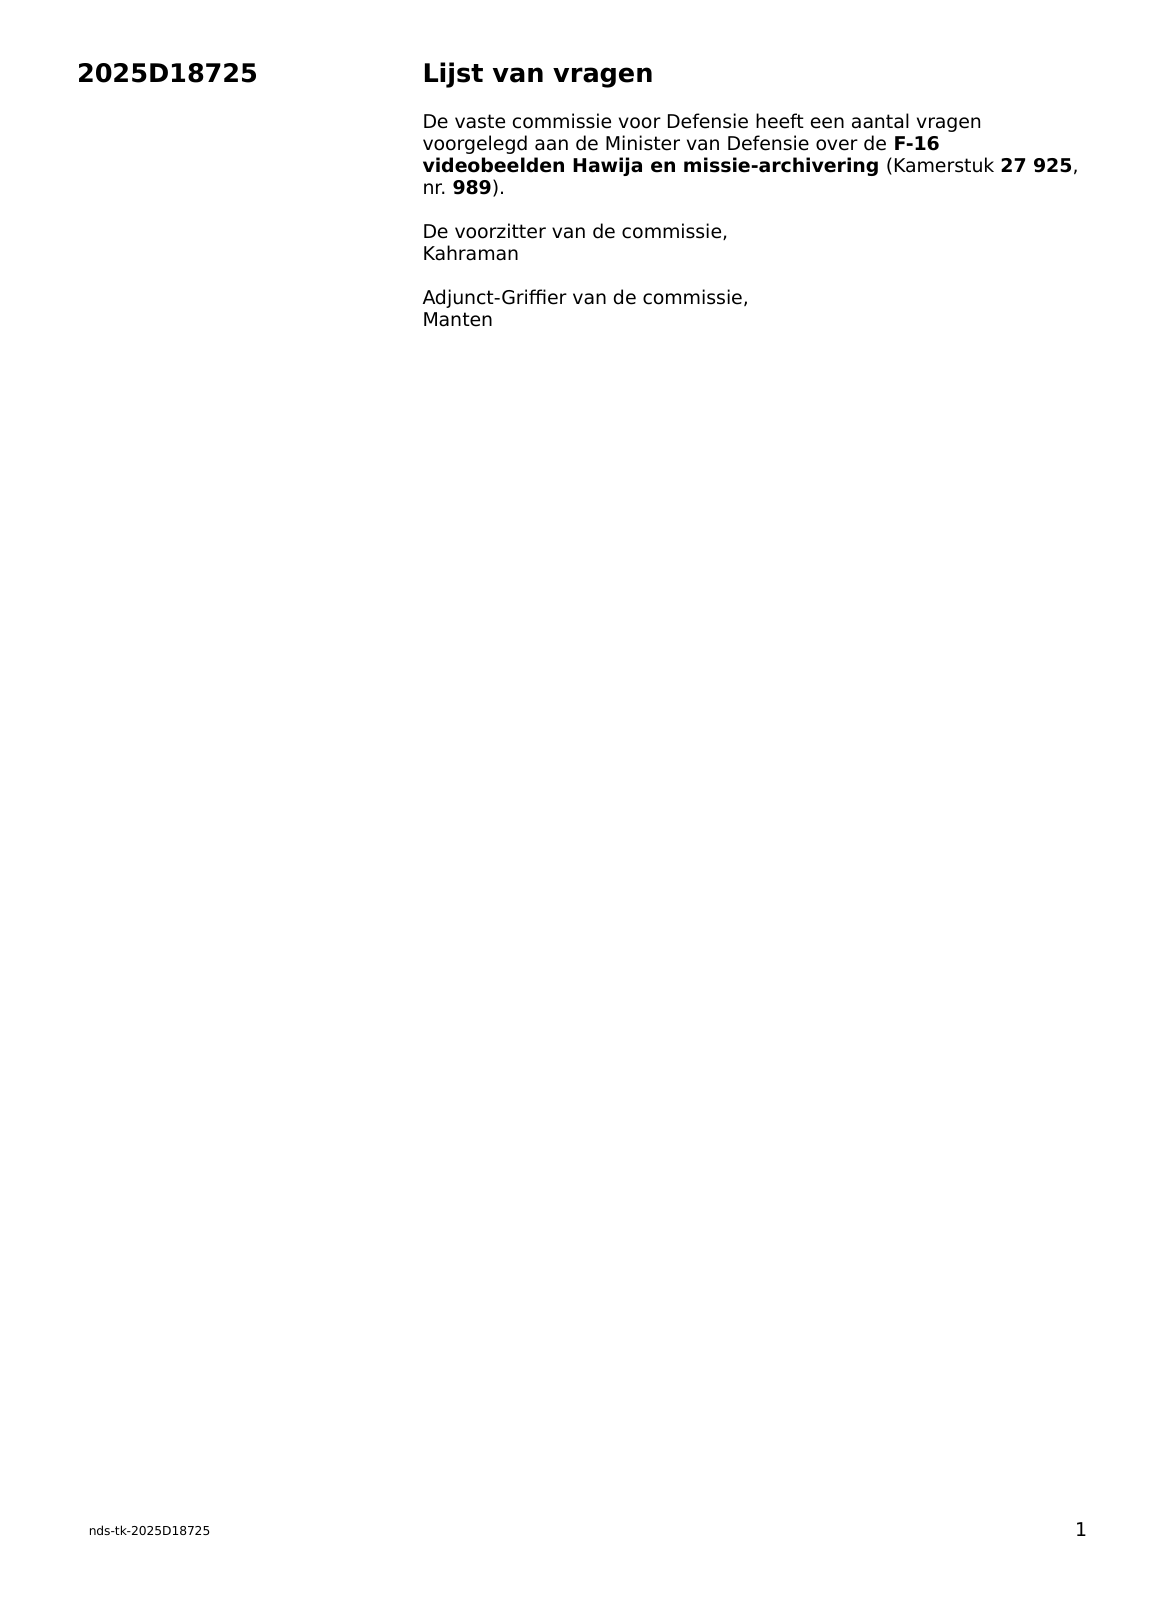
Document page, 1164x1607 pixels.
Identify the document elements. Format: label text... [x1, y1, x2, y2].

text 2025D18725 Lijst van vragen [77, 59, 1087, 89]
text De voorzitter van de commissie, [422, 221, 1087, 243]
text Kahraman [422, 243, 1087, 265]
text De vaste commissie voor Defensie heeft een aantal vragen voorgelegd aan de Minister van Defensie over de F-16 videobeelden Hawija en missie-archivering (Kamerstuk 27 925, nr. 989). [422, 111, 1087, 199]
text Adjunct-Griffier van de commissie, [422, 287, 1087, 309]
text nds-tk-2025D18725 [88, 1524, 323, 1538]
text Manten [422, 309, 1087, 331]
